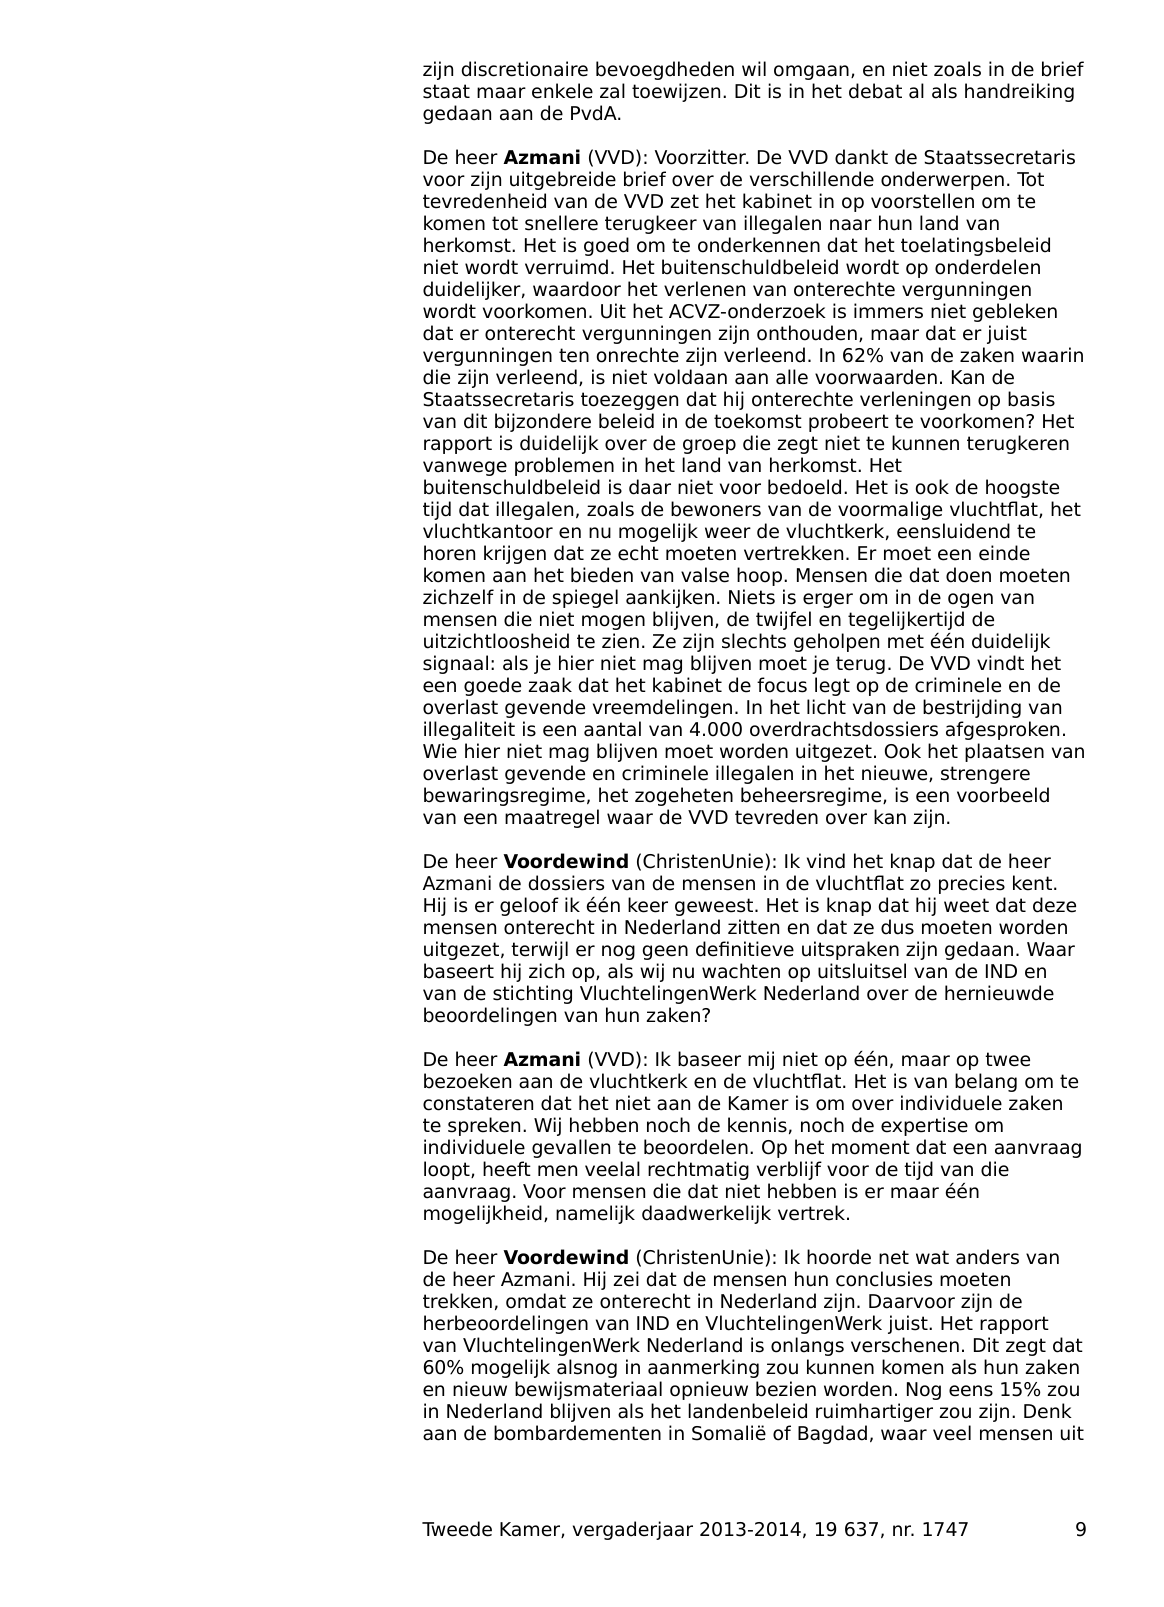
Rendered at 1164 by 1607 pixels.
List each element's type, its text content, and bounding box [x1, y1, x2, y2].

text De heer Voordewind (ChristenUnie): Ik vind het knap dat de heer Azmani de dossiers van de mensen in de vluchtflat zo precies kent. Hij is er geloof ik één keer geweest. Het is knap dat hij weet dat deze mensen onterecht in Nederland zitten en dat ze dus moeten worden uitgezet, terwijl er nog geen definitieve uitspraken zijn gedaan. Waar baseert hij zich op, als wij nu wachten op uitsluitsel van de IND en van de stichting VluchtelingenWerk Nederland over de hernieuwde beoordelingen van hun zaken? [422, 851, 1087, 1027]
text De heer Azmani (VVD): Ik baseer mij niet op één, maar op twee bezoeken aan de vluchtkerk en de vluchtflat. Het is van belang om te constateren dat het niet aan de Kamer is om over individuele zaken te spreken. Wij hebben noch de kennis, noch de expertise om individuele gevallen te beoordelen. Op het moment dat een aanvraag loopt, heeft men veelal rechtmatig verblijf voor de tijd van die aanvraag. Voor mensen die dat niet hebben is er maar één mogelijkheid, namelijk daadwerkelijk vertrek. [422, 1049, 1087, 1224]
text De heer Azmani (VVD): Voorzitter. De VVD dankt de Staatssecretaris voor zijn uitgebreide brief over de verschillende onderwerpen. Tot tevredenheid van de VVD zet het kabinet in op voorstellen om te komen tot snellere terugkeer van illegalen naar hun land van herkomst. Het is goed om te onderkennen dat het toelatingsbeleid niet wordt verruimd. Het buitenschuldbeleid wordt op onderdelen duidelijker, waardoor het verlenen van onterechte vergunningen wordt voorkomen. Uit het ACVZ-onderzoek is immers niet gebleken dat er onterecht vergunningen zijn onthouden, maar dat er juist vergunningen ten onrechte zijn verleend. In 62% van de zaken waarin die zijn verleend, is niet voldaan aan alle voorwaarden. Kan de Staatssecretaris toezeggen dat hij onterechte verleningen op basis van dit bijzondere beleid in de toekomst probeert te voorkomen? Het rapport is duidelijk over de groep die zegt niet te kunnen terugkeren vanwege problemen in het land van herkomst. Het buitenschuldbeleid is daar niet voor bedoeld. Het is ook de hoogste tijd dat illegalen, zoals de bewoners van de voormalige vluchtflat, het vluchtkantoor en nu mogelijk weer de vluchtkerk, eensluidend te horen krijgen dat ze echt moeten vertrekken. Er moet een einde komen aan het bieden van valse hoop. Mensen die dat doen moeten zichzelf in de spiegel aankijken. Niets is erger om in de ogen van mensen die niet mogen blijven, de twijfel en tegelijkertijd de uitzichtloosheid te zien. Ze zijn slechts geholpen met één duidelijk signaal: als je hier niet mag blijven moet je terug. De VVD vindt het een goede zaak dat het kabinet de focus legt op de criminele en de overlast gevende vreemdelingen. In het licht van de bestrijding van illegaliteit is een aantal van 4.000 overdrachtsdossiers afgesproken. Wie hier niet mag blijven moet worden uitgezet. Ook het plaatsen van overlast gevende en criminele illegalen in het nieuwe, strengere bewaringsregime, het zogeheten beheersregime, is een voorbeeld van een maatregel waar de VVD tevreden over kan zijn. [422, 147, 1087, 828]
text zijn discretionaire bevoegdheden wil omgaan, en niet zoals in de brief staat maar enkele zal toewijzen. Dit is in het debat al als handreiking gedaan aan de PvdA. [422, 59, 1087, 125]
text De heer Voordewind (ChristenUnie): Ik hoorde net wat anders van de heer Azmani. Hij zei dat de mensen hun conclusies moeten trekken, omdat ze onterecht in Nederland zijn. Daarvoor zijn de herbeoordelingen van IND en VluchtelingenWerk juist. Het rapport van VluchtelingenWerk Nederland is onlangs verschenen. Dit zegt dat 60% mogelijk alsnog in aanmerking zou kunnen komen als hun zaken en nieuw bewijsmateriaal opnieuw bezien worden. Nog eens 15% zou in Nederland blijven als het landenbeleid ruimhartiger zou zijn. Denk aan de bombardementen in Somalië of Bagdad, waar veel mensen uit [422, 1247, 1087, 1444]
